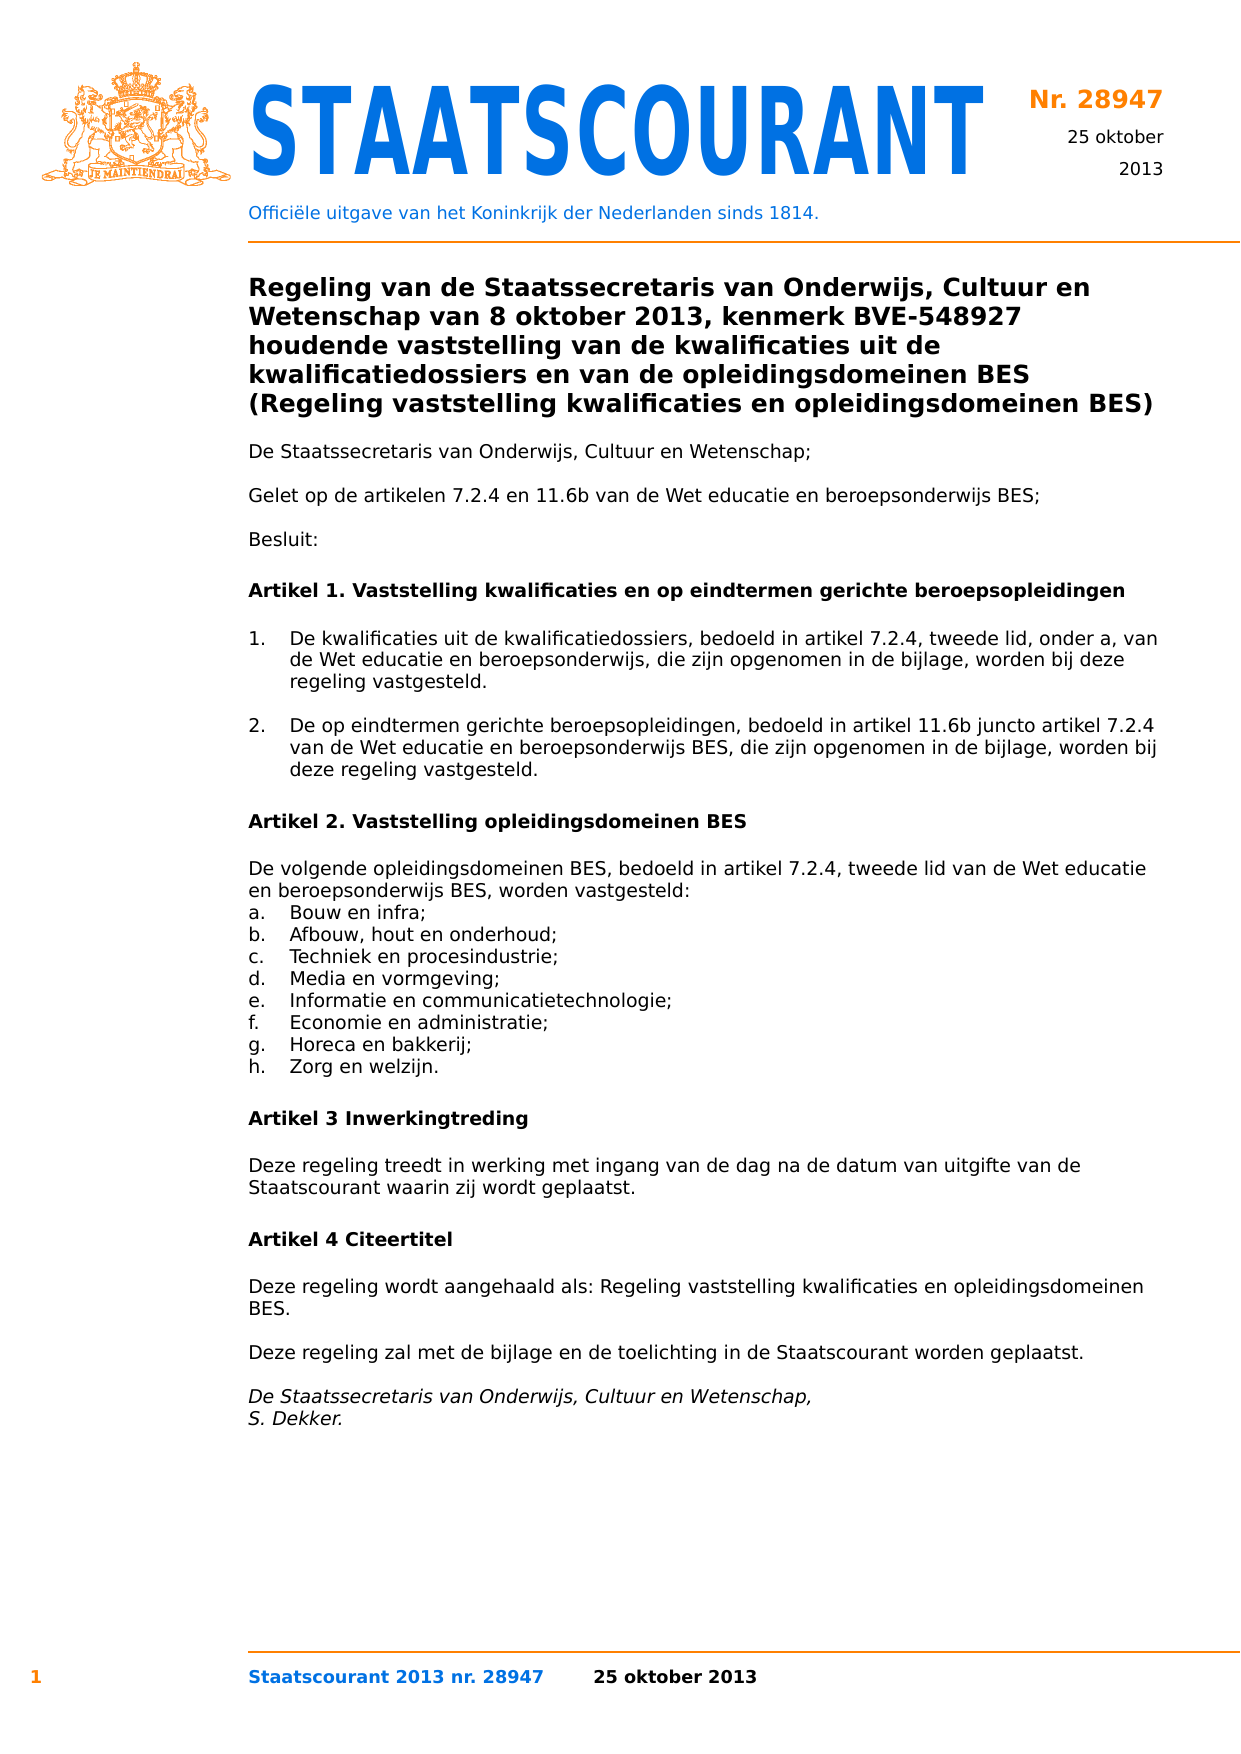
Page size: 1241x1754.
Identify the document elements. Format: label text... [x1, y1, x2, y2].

text c. Techniek en procesindustrie; [248, 946, 1163, 968]
text Gelet op de artikelen 7.2.4 en 11.6b van de Wet educatie en beroepsonderwijs BES; [248, 484, 1163, 507]
text De Staatssecretaris van Onderwijs, Cultuur en Wetenschap, S. Dekker. [248, 1386, 1163, 1429]
table_header [25, 62, 248, 241]
text Besluit: [248, 528, 1163, 550]
subtitle Artikel 2. Vaststelling opleidingsdomeinen BES [248, 811, 1163, 833]
table_cell 2013 [998, 153, 1240, 203]
text 1. De kwalificaties uit de kwalificatiedossiers, bedoeld in artikel 7.2.4, tweede lid, onder a, van de Wet educatie en beroepsonderwijs, die zijn opgenomen in de bijlage, worden bij deze regeling vastgesteld. [248, 627, 1163, 693]
table_cell Officiële uitgave van het Koninkrijk der Nederlanden sinds 1814. [248, 203, 1240, 241]
table_header Nr. 28947 [998, 62, 1240, 121]
subtitle Artikel 1. Vaststelling kwalificaties en op eindtermen gerichte beroepsopleidingen [248, 580, 1163, 602]
text Deze regeling wordt aangehaald als: Regeling vaststelling kwalificaties en opleidingsdomeinen BES. [248, 1276, 1163, 1320]
subtitle Regeling van de Staatssecretaris van Onderwijs, Cultuur en Wetenschap van 8 oktober 2013, kenmerk BVE-548927 houdende vaststelling van de kwalificaties uit de kwalificatiedossiers en van de opleidingsdomeinen BES (Regeling vaststelling kwalificaties en opleidingsdomeinen BES) [248, 273, 1163, 419]
text Deze regeling treedt in werking met ingang van de dag na de datum van uitgifte van de Staatscourant waarin zij wordt geplaatst. [248, 1155, 1163, 1199]
table_header STAATSCOURANT [248, 62, 998, 203]
text Deze regeling zal met de bijlage en de toelichting in de Staatscourant worden geplaatst. [248, 1342, 1163, 1364]
text De Staatssecretaris van Onderwijs, Cultuur en Wetenschap; [248, 441, 1163, 463]
text 2. De op eindtermen gerichte beroepsopleidingen, bedoeld in artikel 11.6b juncto artikel 7.2.4 van de Wet educatie en beroepsonderwijs BES, die zijn opgenomen in de bijlage, worden bij deze regeling vastgesteld. [248, 715, 1163, 781]
text b. Afbouw, hout en onderhoud; [248, 924, 1163, 946]
text e. Informatie en communicatietechnologie; [248, 990, 1163, 1012]
table_cell 25 oktober [998, 121, 1240, 153]
text h. Zorg en welzijn. [248, 1056, 1163, 1078]
text g. Horeca en bakkerij; [248, 1034, 1163, 1056]
text De volgende opleidingsdomeinen BES, bedoeld in artikel 7.2.4, tweede lid van de Wet educatie en beroepsonderwijs BES, worden vastgesteld: [248, 858, 1163, 902]
subtitle Artikel 4 Citeertitel [248, 1229, 1163, 1251]
text d. Media en vormgeving; [248, 968, 1163, 990]
picture [41, 62, 231, 186]
text f. Economie en administratie; [248, 1012, 1163, 1034]
text a. Bouw en infra; [248, 902, 1163, 924]
subtitle Artikel 3 Inwerkingtreding [248, 1108, 1163, 1130]
